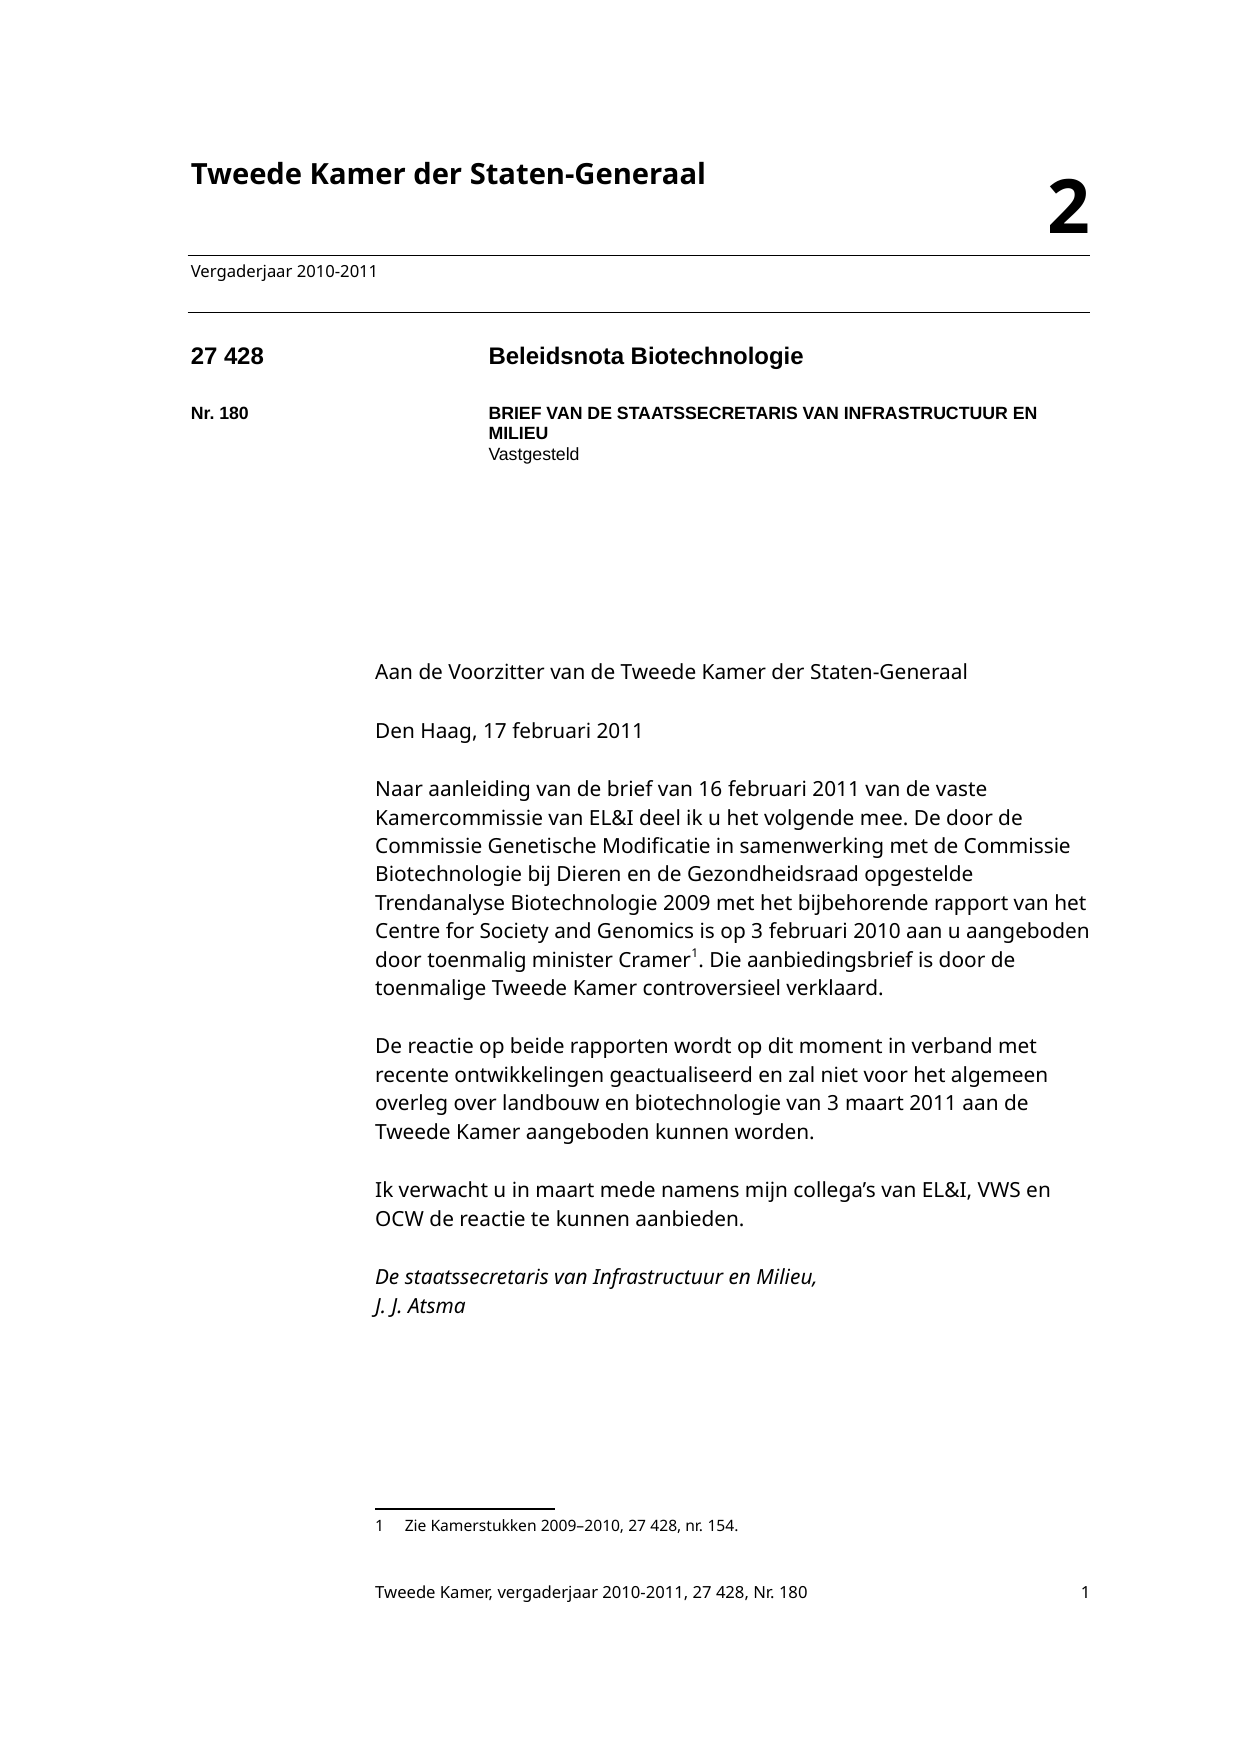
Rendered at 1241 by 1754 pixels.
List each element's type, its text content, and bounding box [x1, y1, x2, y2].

table_cell Vergaderjaar 2010-2011 [188, 256, 485, 312]
table_cell 27 428 [188, 339, 485, 399]
text Zie Kamerstukken 2009–2010, 27 428, nr. 154. [375, 1508, 1090, 1536]
table_header 2 [910, 150, 1090, 255]
text J. J. Atsma [375, 1291, 1090, 1319]
text Aan de Voorzitter van de Tweede Kamer der Staten-Generaal [375, 657, 1090, 686]
table_cell [485, 313, 1090, 339]
table_header Tweede Kamer der Staten-Generaal [188, 150, 909, 255]
table_cell BRIEF VAN DE STAATSSECRETARIS VAN INFRASTRUCTUUR EN MILIEU Vastgesteld [485, 399, 1090, 539]
table_cell [485, 256, 1090, 312]
text De reactie op beide rapporten wordt op dit moment in verband met recente ontwikkelingen geactualiseerd en zal niet voor het algemeen overleg over landbouw en biotechnologie van 3 maart 2011 aan de Tweede Kamer aangeboden kunnen worden. [375, 1032, 1090, 1145]
text Den Haag, 17 februari 2011 [375, 716, 1090, 744]
table_cell [188, 313, 485, 339]
table_cell Nr. 180 [188, 399, 485, 539]
text Ik verwacht u in maart mede namens mijn collega’s van EL&I, VWS en OCW de reactie te kunnen aanbieden. [375, 1175, 1090, 1232]
text De staatssecretaris van Infrastructuur en Milieu, [375, 1262, 1090, 1291]
table_cell Beleidsnota Biotechnologie [485, 339, 1090, 399]
text Naar aanleiding van de brief van 16 februari 2011 van de vaste Kamercommissie van EL&I deel ik u het volgende mee. De door de Commissie Genetische Modificatie in samenwerking met de Commissie Biotechnologie bij Dieren en de Gezondheidsraad opgestelde Trendanalyse Biotechnologie 2009 met het bijbehorende rapport van het Centre for Society and Genomics is op 3 februari 2010 aan u aangeboden door toenmalig minister Cramer. Die aanbiedingsbrief is door de toenmalige Tweede Kamer controversieel verklaard. [375, 774, 1090, 1002]
